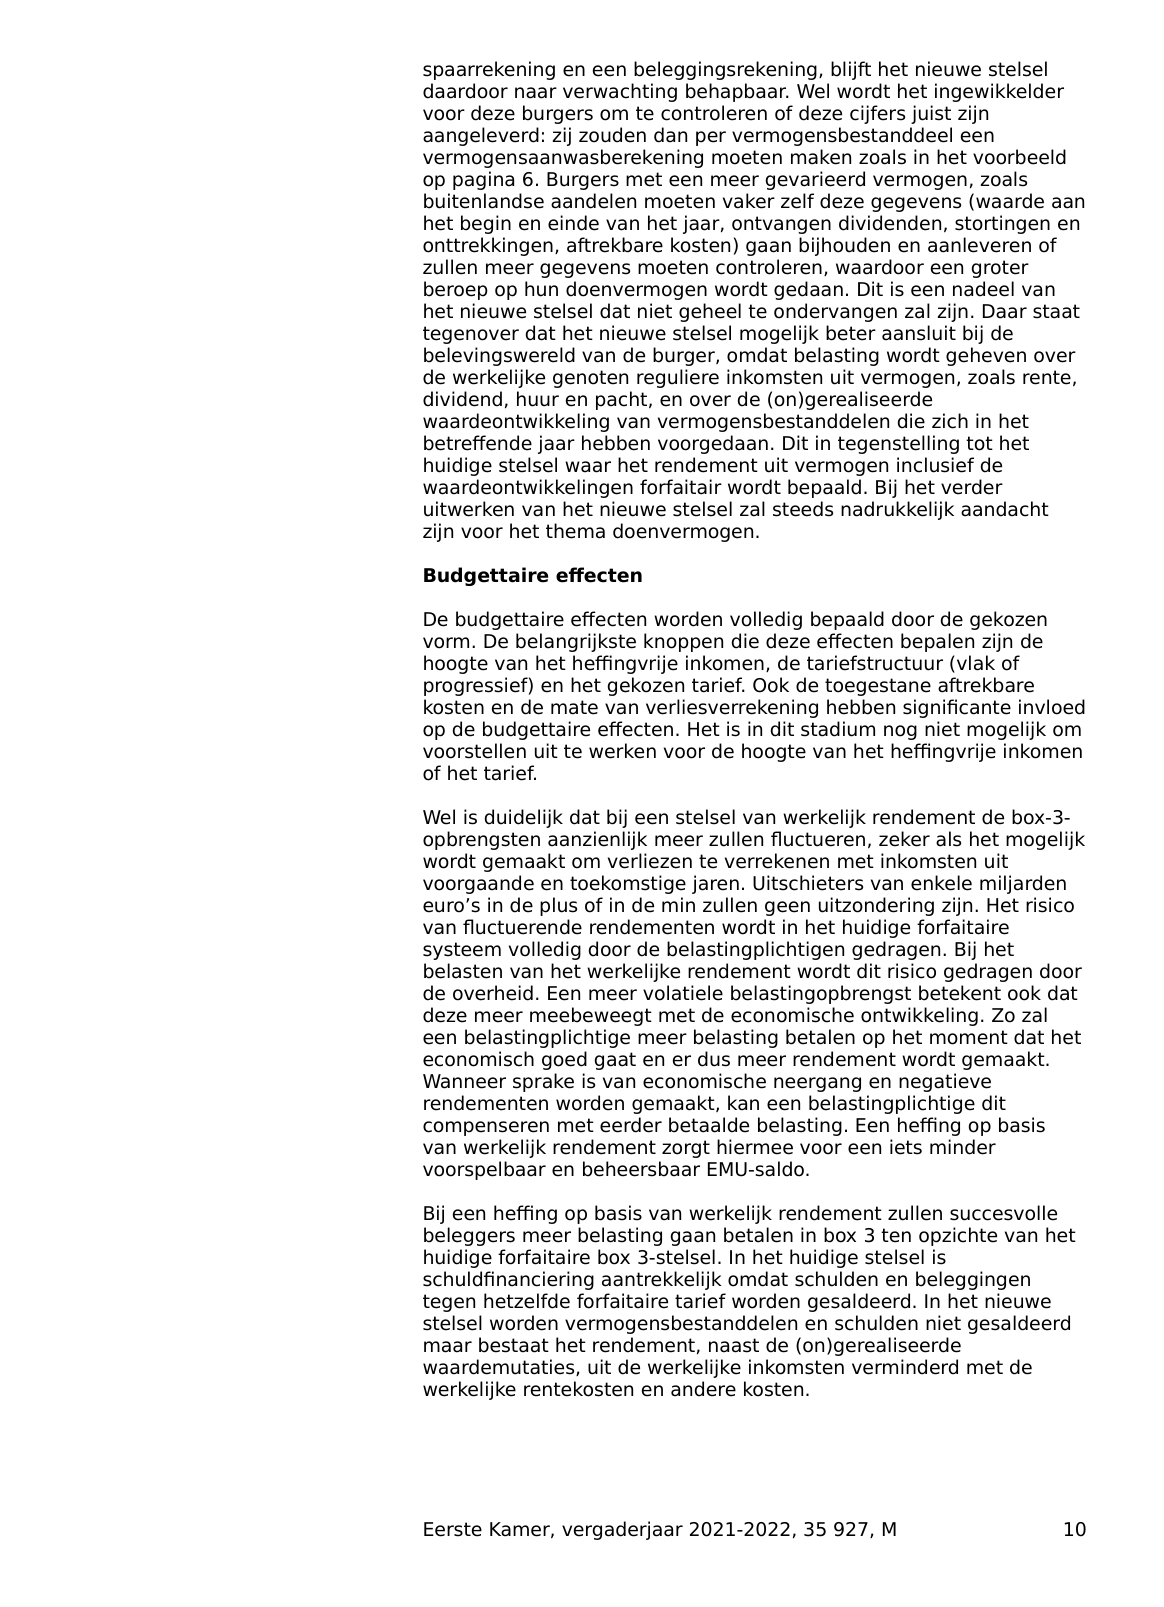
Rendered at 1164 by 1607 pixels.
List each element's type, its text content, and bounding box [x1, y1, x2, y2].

subtitle Budgettaire effecten [422, 565, 1087, 587]
text spaarrekening en een beleggingsrekening, blijft het nieuwe stelsel daardoor naar verwachting behapbaar. Wel wordt het ingewikkelder voor deze burgers om te controleren of deze cijfers juist zijn aangeleverd: zij zouden dan per vermogensbestanddeel een vermogensaanwasberekening moeten maken zoals in het voorbeeld op pagina 6. Burgers met een meer gevarieerd vermogen, zoals buitenlandse aandelen moeten vaker zelf deze gegevens (waarde aan het begin en einde van het jaar, ontvangen dividenden, stortingen en onttrekkingen, aftrekbare kosten) gaan bijhouden en aanleveren of zullen meer gegevens moeten controleren, waardoor een groter beroep op hun doenvermogen wordt gedaan. Dit is een nadeel van het nieuwe stelsel dat niet geheel te ondervangen zal zijn. Daar staat tegenover dat het nieuwe stelsel mogelijk beter aansluit bij de belevingswereld van de burger, omdat belasting wordt geheven over de werkelijke genoten reguliere inkomsten uit vermogen, zoals rente, dividend, huur en pacht, en over de (on)gerealiseerde waardeontwikkeling van vermogensbestanddelen die zich in het betreffende jaar hebben voorgedaan. Dit in tegenstelling tot het huidige stelsel waar het rendement uit vermogen inclusief de waardeontwikkelingen forfaitair wordt bepaald. Bij het verder uitwerken van het nieuwe stelsel zal steeds nadrukkelijk aandacht zijn voor het thema doenvermogen. [422, 59, 1087, 543]
text Wel is duidelijk dat bij een stelsel van werkelijk rendement de box-3-opbrengsten aanzienlijk meer zullen fluctueren, zeker als het mogelijk wordt gemaakt om verliezen te verrekenen met inkomsten uit voorgaande en toekomstige jaren. Uitschieters van enkele miljarden euro’s in de plus of in de min zullen geen uitzondering zijn. Het risico van fluctuerende rendementen wordt in het huidige forfaitaire systeem volledig door de belastingplichtigen gedragen. Bij het belasten van het werkelijke rendement wordt dit risico gedragen door de overheid. Een meer volatiele belastingopbrengst betekent ook dat deze meer meebeweegt met de economische ontwikkeling. Zo zal een belastingplichtige meer belasting betalen op het moment dat het economisch goed gaat en er dus meer rendement wordt gemaakt. Wanneer sprake is van economische neergang en negatieve rendementen worden gemaakt, kan een belastingplichtige dit compenseren met eerder betaalde belasting. Een heffing op basis van werkelijk rendement zorgt hiermee voor een iets minder voorspelbaar en beheersbaar EMU-saldo. [422, 807, 1087, 1181]
text Bij een heffing op basis van werkelijk rendement zullen succesvolle beleggers meer belasting gaan betalen in box 3 ten opzichte van het huidige forfaitaire box 3-stelsel. In het huidige stelsel is schuldfinanciering aantrekkelijk omdat schulden en beleggingen tegen hetzelfde forfaitaire tarief worden gesaldeerd. In het nieuwe stelsel worden vermogensbestanddelen en schulden niet gesaldeerd maar bestaat het rendement, naast de (on)gerealiseerde waardemutaties, uit de werkelijke inkomsten verminderd met de werkelijke rentekosten en andere kosten. [422, 1203, 1087, 1401]
text De budgettaire effecten worden volledig bepaald door de gekozen vorm. De belangrijkste knoppen die deze effecten bepalen zijn de hoogte van het heffingvrije inkomen, de tariefstructuur (vlak of progressief) en het gekozen tarief. Ook de toegestane aftrekbare kosten en de mate van verliesverrekening hebben significante invloed op de budgettaire effecten. Het is in dit stadium nog niet mogelijk om voorstellen uit te werken voor de hoogte van het heffingvrije inkomen of het tarief. [422, 609, 1087, 785]
